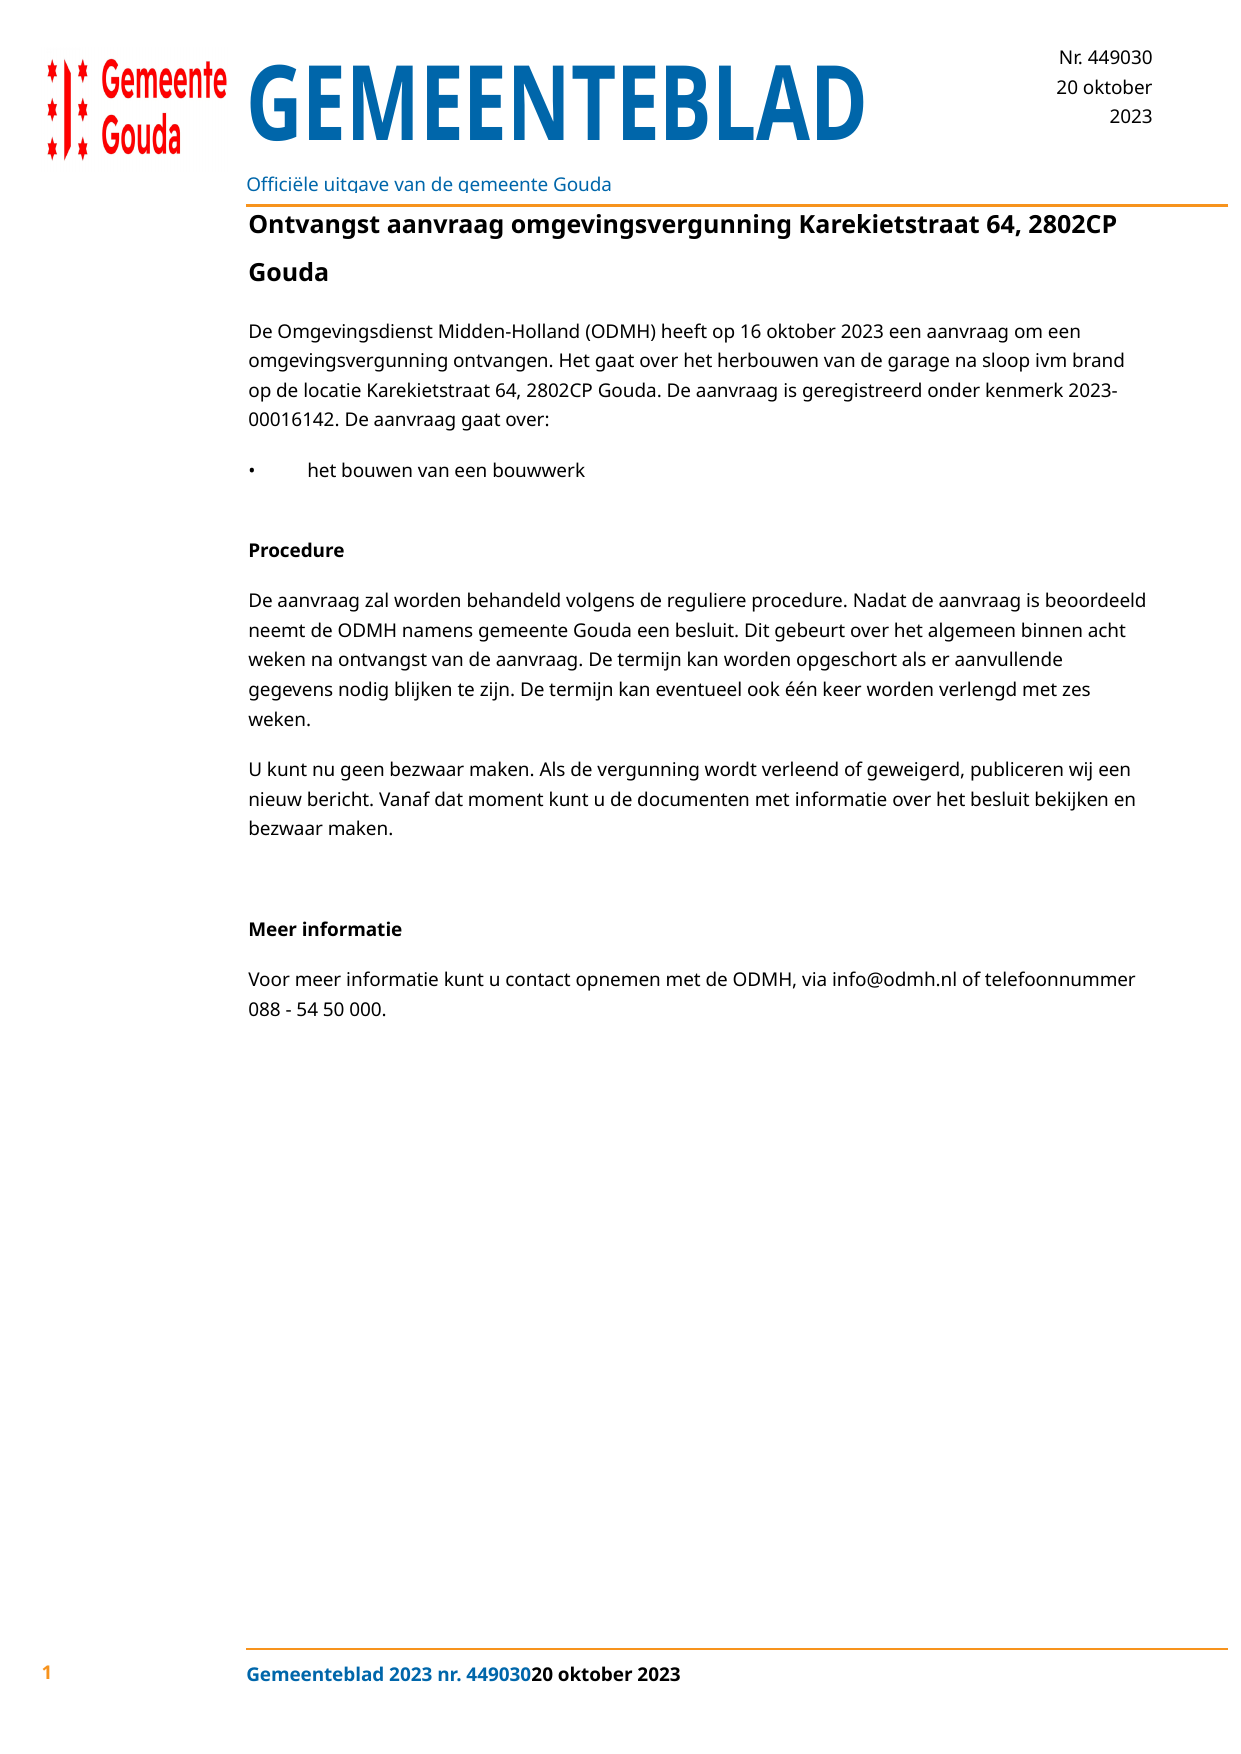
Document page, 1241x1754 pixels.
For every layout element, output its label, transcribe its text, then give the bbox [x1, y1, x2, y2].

list het bouwen van een bouwwerk [248, 457, 1152, 483]
text Ontvangst aanvraag omgevingsvergunning Karekietstraat 64, 2802CP Gouda [248, 207, 1152, 288]
text De Omgevingsdienst Midden-Holland (ODMH) heeft op 16 oktober 2023 een aanvraag om een omgevingsvergunning ontvangen. Het gaat over het herbouwen van de garage na sloop ivm brand op de locatie Karekietstraat 64, 2802CP Gouda. De aanvraag is geregistreerd onder kenmerk 2023-00016142. De aanvraag gaat over: [248, 318, 1152, 432]
text De aanvraag zal worden behandeld volgens de reguliere procedure. Nadat de aanvraag is beoordeeld neemt de ODMH namens gemeente Gouda een besluit. Dit gebeurt over het algemeen binnen acht weken na ontvangst van de aanvraag. De termijn kan worden opgeschort als er aanvullende gegevens nodig blijken te zijn. De termijn kan eventueel ook één keer worden verlengd met zes weken. [248, 587, 1152, 732]
text Procedure [248, 537, 1152, 563]
text Meer informatie [248, 916, 1152, 942]
text Voor meer informatie kunt u contact opnemen met de ODMH, via info@odmh.nl of telefoonnummer 088 - 54 50 000. [248, 967, 1152, 1022]
picture [41, 47, 231, 172]
text U kunt nu geen bezwaar maken. Als de vergunning wordt verleend of geweigerd, publiceren wij een nieuw bericht. Vanaf dat moment kunt u de documenten met informatie over het besluit bekijken en bezwaar maken. [248, 756, 1152, 841]
